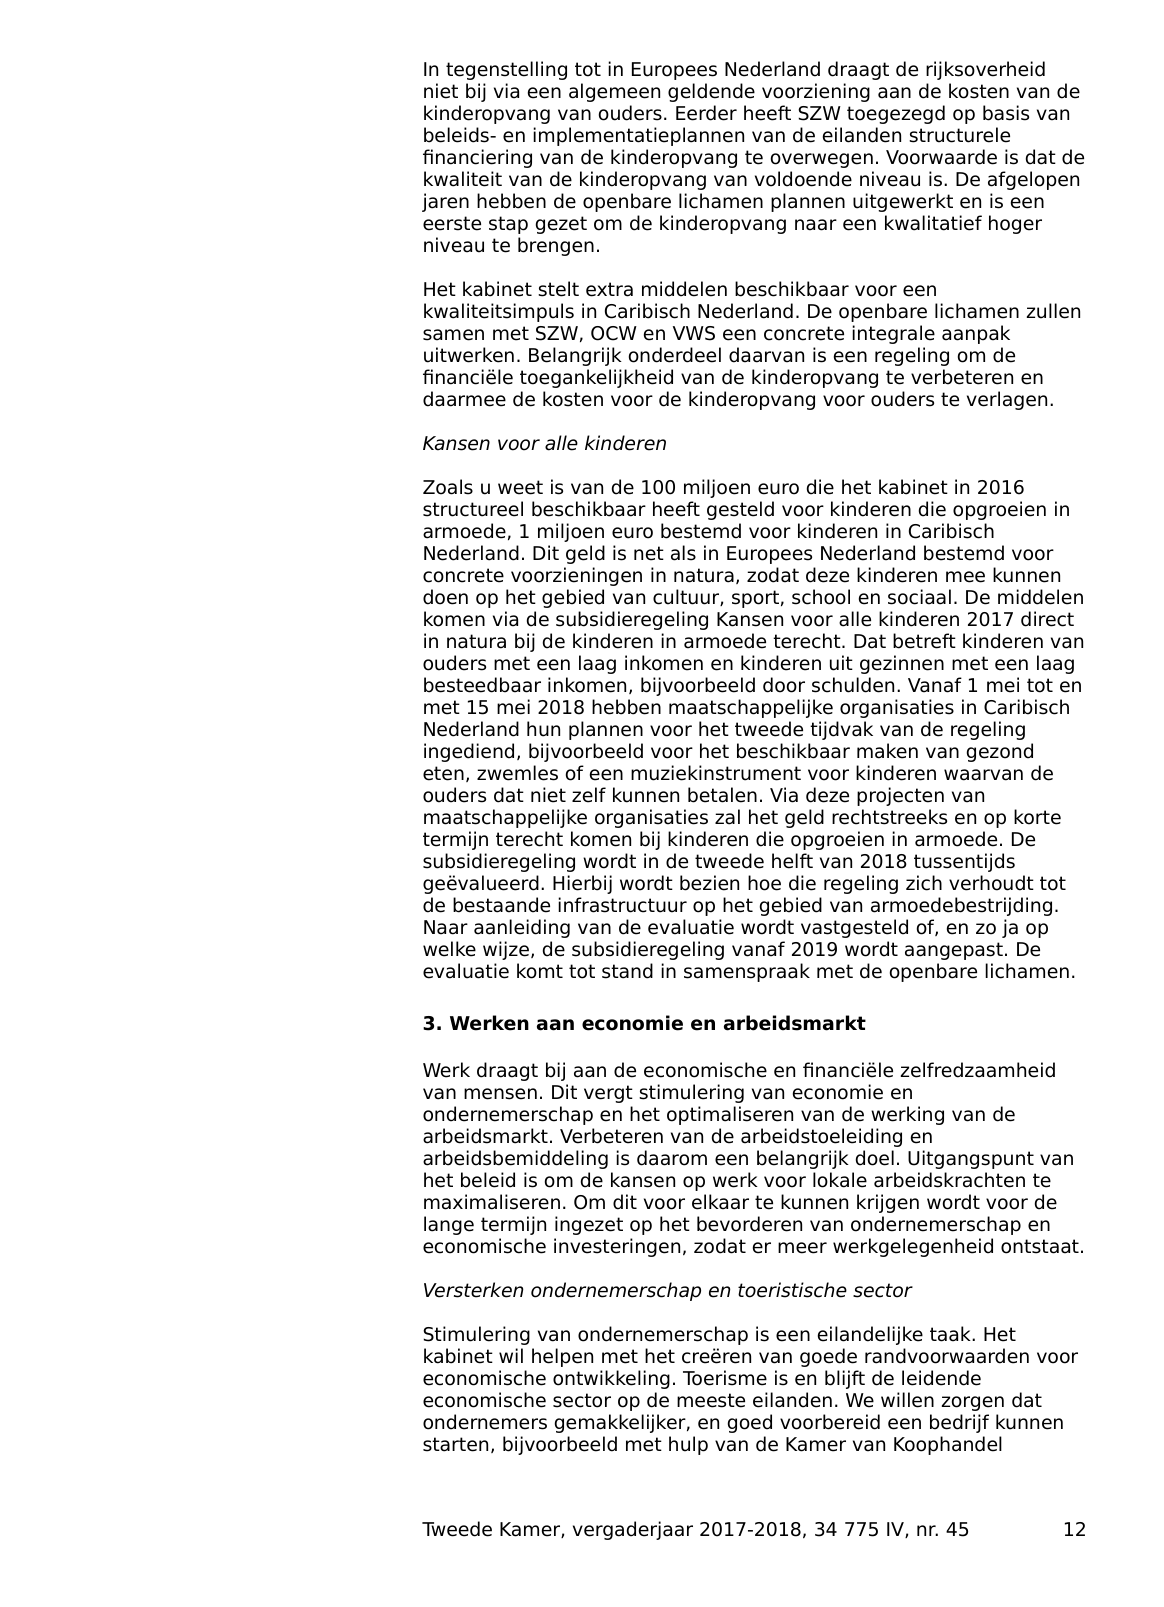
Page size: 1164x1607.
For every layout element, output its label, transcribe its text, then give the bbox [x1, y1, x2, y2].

subtitle Kansen voor alle kinderen [422, 433, 1087, 455]
subtitle 3. Werken aan economie en arbeidsmarkt [422, 1013, 1087, 1035]
text Zoals u weet is van de 100 miljoen euro die het kabinet in 2016 structureel beschikbaar heeft gesteld voor kinderen die opgroeien in armoede, 1 miljoen euro bestemd voor kinderen in Caribisch Nederland. Dit geld is net als in Europees Nederland bestemd voor concrete voorzieningen in natura, zodat deze kinderen mee kunnen doen op het gebied van cultuur, sport, school en sociaal. De middelen komen via de subsidieregeling Kansen voor alle kinderen 2017 direct in natura bij de kinderen in armoede terecht. Dat betreft kinderen van ouders met een laag inkomen en kinderen uit gezinnen met een laag besteedbaar inkomen, bijvoorbeeld door schulden. Vanaf 1 mei tot en met 15 mei 2018 hebben maatschappelijke organisaties in Caribisch Nederland hun plannen voor het tweede tijdvak van de regeling ingediend, bijvoorbeeld voor het beschikbaar maken van gezond eten, zwemles of een muziekinstrument voor kinderen waarvan de ouders dat niet zelf kunnen betalen. Via deze projecten van maatschappelijke organisaties zal het geld rechtstreeks en op korte termijn terecht komen bij kinderen die opgroeien in armoede. De subsidieregeling wordt in de tweede helft van 2018 tussentijds geëvalueerd. Hierbij wordt bezien hoe die regeling zich verhoudt tot de bestaande infrastructuur op het gebied van armoedebestrijding. Naar aanleiding van de evaluatie wordt vastgesteld of, en zo ja op welke wijze, de subsidieregeling vanaf 2019 wordt aangepast. De evaluatie komt tot stand in samenspraak met de openbare lichamen. [422, 477, 1087, 983]
subtitle Versterken ondernemerschap en toeristische sector [422, 1280, 1087, 1302]
text Het kabinet stelt extra middelen beschikbaar voor een kwaliteitsimpuls in Caribisch Nederland. De openbare lichamen zullen samen met SZW, OCW en VWS een concrete integrale aanpak uitwerken. Belangrijk onderdeel daarvan is een regeling om de financiële toegankelijkheid van de kinderopvang te verbeteren en daarmee de kosten voor de kinderopvang voor ouders te verlagen. [422, 279, 1087, 411]
text Werk draagt bij aan de economische en financiële zelfredzaamheid van mensen. Dit vergt stimulering van economie en ondernemerschap en het optimaliseren van de werking van de arbeidsmarkt. Verbeteren van de arbeidstoeleiding en arbeidsbemiddeling is daarom een belangrijk doel. Uitgangspunt van het beleid is om de kansen op werk voor lokale arbeidskrachten te maximaliseren. Om dit voor elkaar te kunnen krijgen wordt voor de lange termijn ingezet op het bevorderen van ondernemerschap en economische investeringen, zodat er meer werkgelegenheid ontstaat. [422, 1060, 1087, 1258]
text Stimulering van ondernemerschap is een eilandelijke taak. Het kabinet wil helpen met het creëren van goede randvoorwaarden voor economische ontwikkeling. Toerisme is en blijft de leidende economische sector op de meeste eilanden. We willen zorgen dat ondernemers gemakkelijker, en goed voorbereid een bedrijf kunnen starten, bijvoorbeeld met hulp van de Kamer van Koophandel [422, 1324, 1087, 1456]
text In tegenstelling tot in Europees Nederland draagt de rijksoverheid niet bij via een algemeen geldende voorziening aan de kosten van de kinderopvang van ouders. Eerder heeft SZW toegezegd op basis van beleids- en implementatieplannen van de eilanden structurele financiering van de kinderopvang te overwegen. Voorwaarde is dat de kwaliteit van de kinderopvang van voldoende niveau is. De afgelopen jaren hebben de openbare lichamen plannen uitgewerkt en is een eerste stap gezet om de kinderopvang naar een kwalitatief hoger niveau te brengen. [422, 59, 1087, 257]
